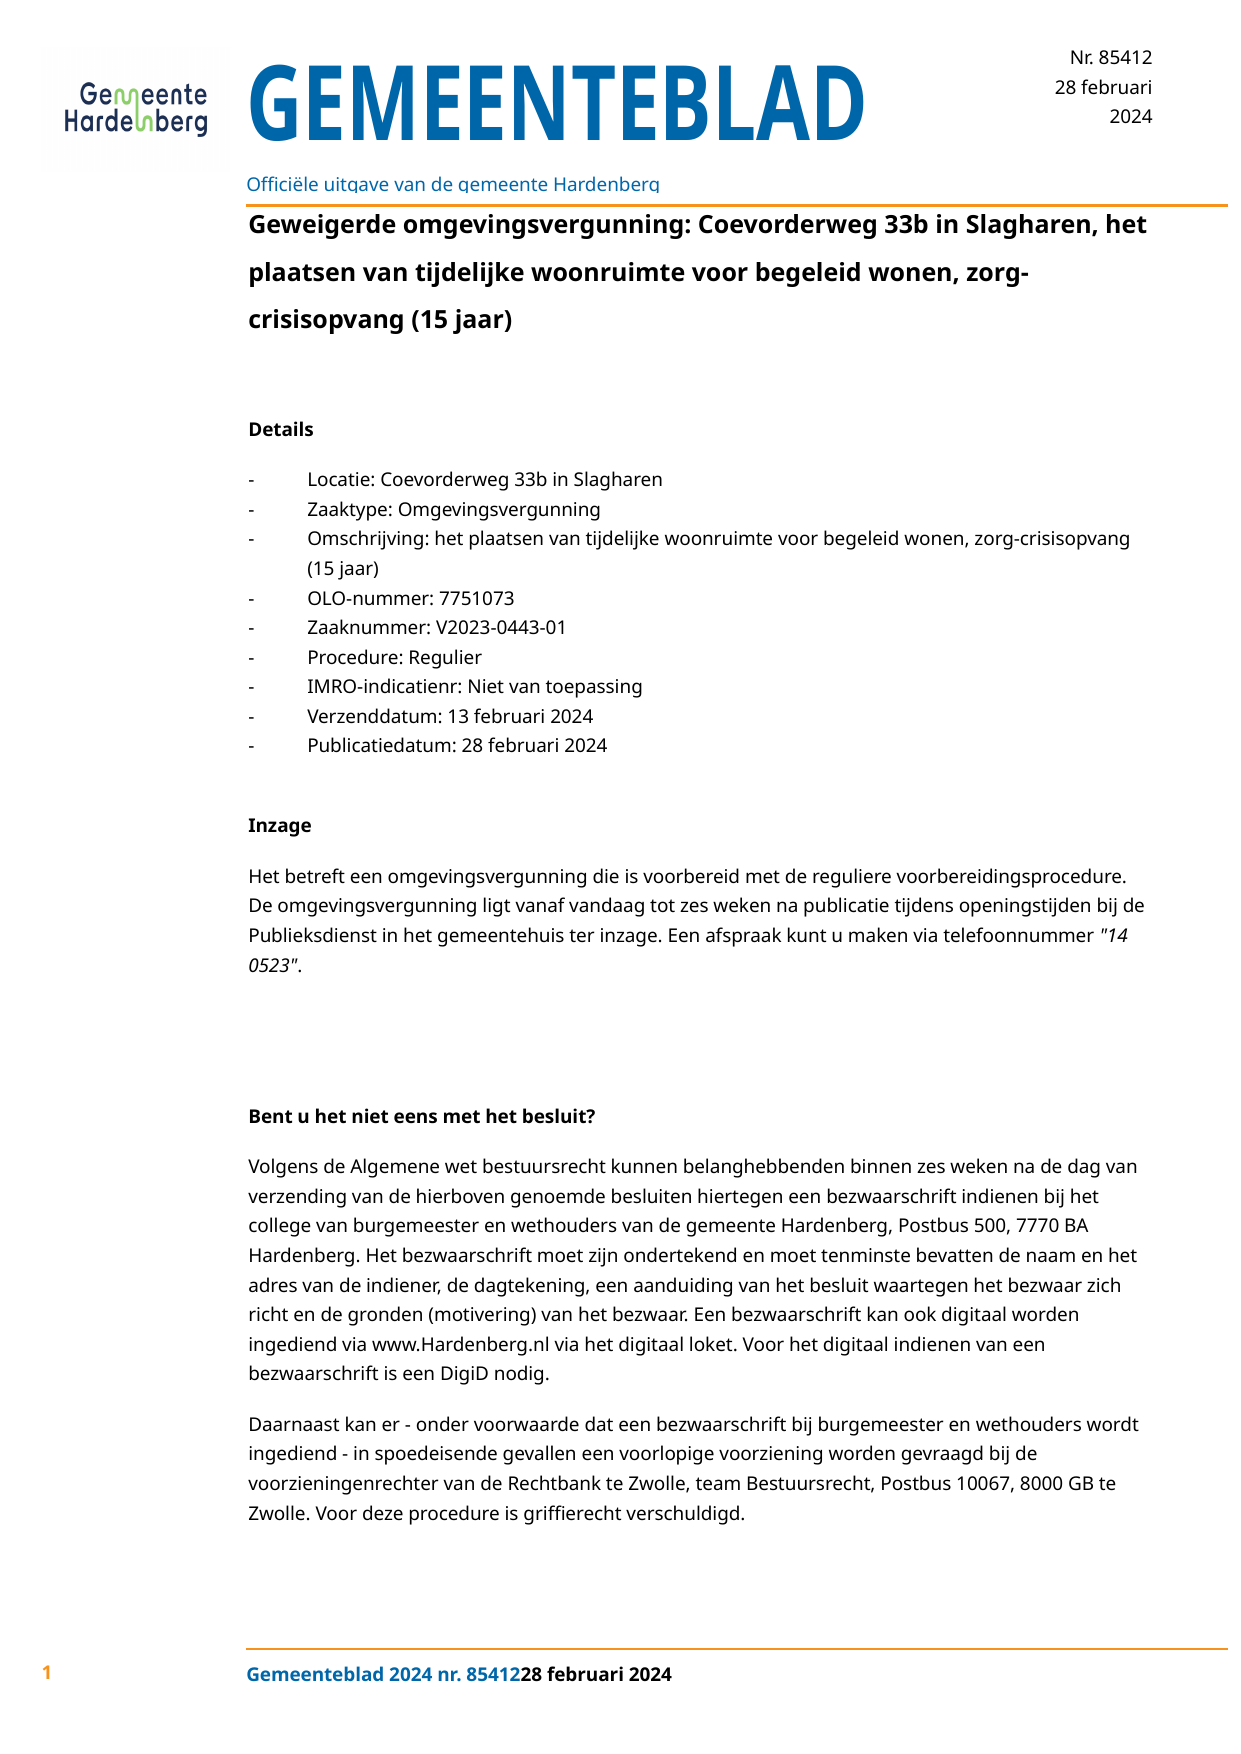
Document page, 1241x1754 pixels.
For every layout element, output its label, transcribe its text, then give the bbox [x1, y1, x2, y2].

text Daarnaast kan er - onder voorwaarde dat een bezwaarschrift bij burgemeester en wethouders wordt ingediend - in spoedeisende gevallen een voorlopige voorziening worden gevraagd bij de voorzieningenrechter van de Rechtbank te Zwolle, team Bestuursrecht, Postbus 10067, 8000 GB te Zwolle. Voor deze procedure is griffierecht verschuldigd. [248, 1411, 1152, 1525]
text Bent u het niet eens met het besluit? [248, 1103, 1152, 1129]
list Publicatiedatum: 28 februari 2024 [248, 733, 1152, 758]
text Het betreft een omgevingsvergunning die is voorbereid met de reguliere voorbereidingsprocedure. De omgevingsvergunning ligt vanaf vandaag tot zes weken na publicatie tijdens openingstijden bij de Publieksdienst in het gemeentehuis ter inzage. Een afspraak kunt u maken via telefoonnummer "14 0523". [248, 863, 1152, 977]
list Omschrijving: het plaatsen van tijdelijke woonruimte voor begeleid wonen, zorg-crisisopvang (15 jaar) [248, 526, 1152, 581]
text Volgens de Algemene wet bestuursrecht kunnen belanghebbenden binnen zes weken na de dag van verzending van de hierboven genoemde besluiten hiertegen een bezwaarschrift indienen bij het college van burgemeester en wethouders van de gemeente Hardenberg, Postbus 500, 7770 BA Hardenberg. Het bezwaarschrift moet zijn ondertekend en moet tenminste bevatten de naam en het adres van de indiener, de dagtekening, een aanduiding van het besluit waartegen het bezwaar zich richt en de gronden (motivering) van het bezwaar. Een bezwaarschrift kan ook digitaal worden ingediend via www.Hardenberg.nl via het digitaal loket. Voor het digitaal indienen van een bezwaarschrift is een DigiD nodig. [248, 1153, 1152, 1386]
text Inzage [248, 813, 1152, 838]
text Geweigerde omgevingsvergunning: Coevorderweg 33b in Slagharen, het plaatsen van tijdelijke woonruimte voor begeleid wonen, zorg-crisisopvang (15 jaar) [248, 207, 1152, 336]
list Zaaktype: Omgevingsvergunning [248, 496, 1152, 522]
list Verzenddatum: 13 februari 2024 [248, 703, 1152, 729]
text Details [248, 416, 1152, 442]
list OLO-nummer: 7751073 [248, 585, 1152, 610]
list Procedure: Regulier [248, 644, 1152, 669]
list Locatie: Coevorderweg 33b in Slagharen [248, 466, 1152, 492]
list IMRO-indicatienr: Niet van toepassing [248, 673, 1152, 699]
list Zaaknummer: V2023-0443-01 [248, 614, 1152, 640]
picture [41, 47, 231, 172]
